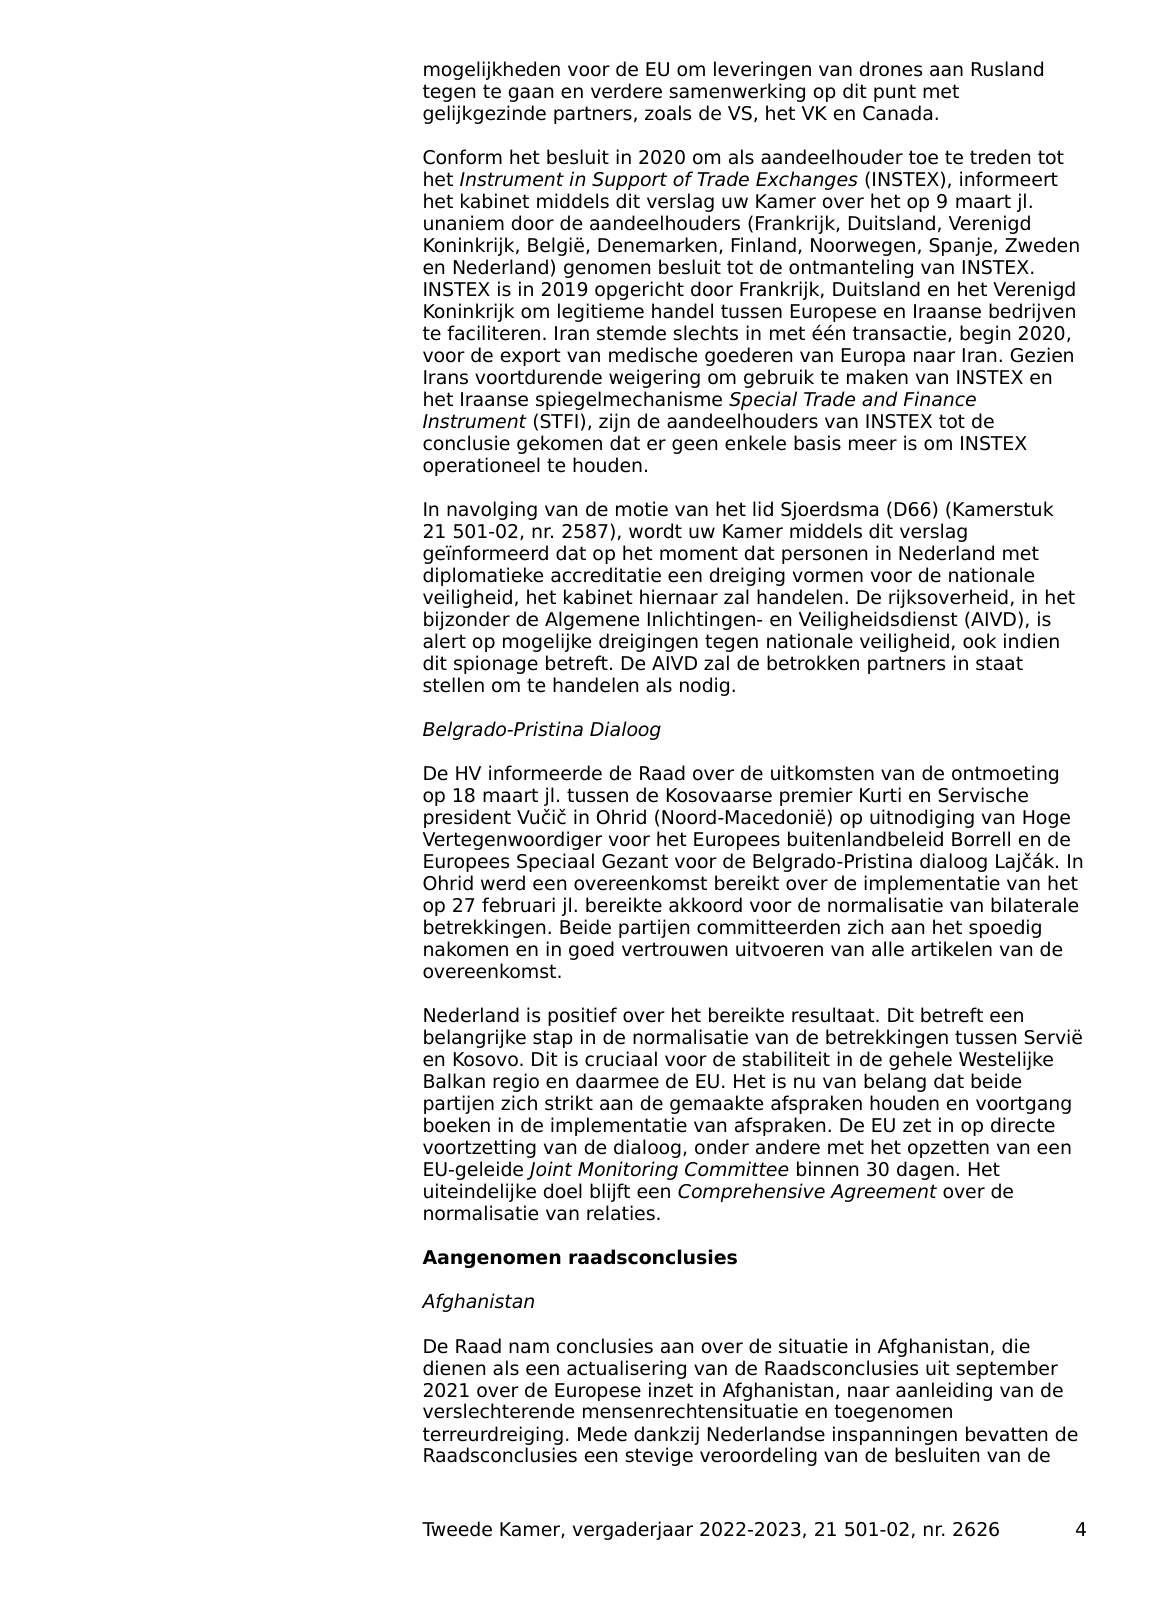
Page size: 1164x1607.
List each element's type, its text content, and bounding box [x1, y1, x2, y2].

subtitle Afghanistan [422, 1291, 1087, 1313]
text De HV informeerde de Raad over de uitkomsten van de ontmoeting op 18 maart jl. tussen de Kosovaarse premier Kurti en Servische president Vučič in Ohrid (Noord-Macedonië) op uitnodiging van Hoge Vertegenwoordiger voor het Europees buitenlandbeleid Borrell en de Europees Speciaal Gezant voor de Belgrado-Pristina dialoog Lajčák. In Ohrid werd een overeenkomst bereikt over de implementatie van het op 27 februari jl. bereikte akkoord voor de normalisatie van bilaterale betrekkingen. Beide partijen committeerden zich aan het spoedig nakomen en in goed vertrouwen uitvoeren van alle artikelen van de overeenkomst. [422, 763, 1087, 983]
text Nederland is positief over het bereikte resultaat. Dit betreft een belangrijke stap in de normalisatie van de betrekkingen tussen Servië en Kosovo. Dit is cruciaal voor de stabiliteit in de gehele Westelijke Balkan regio en daarmee de EU. Het is nu van belang dat beide partijen zich strikt aan de gemaakte afspraken houden en voortgang boeken in de implementatie van afspraken. De EU zet in op directe voortzetting van de dialoog, onder andere met het opzetten van een EU-geleide Joint Monitoring Committee binnen 30 dagen. Het uiteindelijke doel blijft een Comprehensive Agreement over de normalisatie van relaties. [422, 1005, 1087, 1225]
subtitle Belgrado-Pristina Dialoog [422, 719, 1087, 741]
text In navolging van de motie van het lid Sjoerdsma (D66) (Kamerstuk 21 501-02, nr. 2587), wordt uw Kamer middels dit verslag geïnformeerd dat op het moment dat personen in Nederland met diplomatieke accreditatie een dreiging vormen voor de nationale veiligheid, het kabinet hiernaar zal handelen. De rijksoverheid, in het bijzonder de Algemene Inlichtingen- en Veiligheidsdienst (AIVD), is alert op mogelijke dreigingen tegen nationale veiligheid, ook indien dit spionage betreft. De AIVD zal de betrokken partners in staat stellen om te handelen als nodig. [422, 499, 1087, 697]
subtitle Aangenomen raadsconclusies [422, 1247, 1087, 1269]
text mogelijkheden voor de EU om leveringen van drones aan Rusland tegen te gaan en verdere samenwerking op dit punt met gelijkgezinde partners, zoals de VS, het VK en Canada. [422, 59, 1087, 125]
text De Raad nam conclusies aan over de situatie in Afghanistan, die dienen als een actualisering van de Raadsconclusies uit september 2021 over de Europese inzet in Afghanistan, naar aanleiding van de verslechterende mensenrechtensituatie en toegenomen terreurdreiging. Mede dankzij Nederlandse inspanningen bevatten de Raadsconclusies een stevige veroordeling van de besluiten van de [422, 1336, 1087, 1467]
text Conform het besluit in 2020 om als aandeelhouder toe te treden tot het Instrument in Support of Trade Exchanges (INSTEX), informeert het kabinet middels dit verslag uw Kamer over het op 9 maart jl. unaniem door de aandeelhouders (Frankrijk, Duitsland, Verenigd Koninkrijk, België, Denemarken, Finland, Noorwegen, Spanje, Zweden en Nederland) genomen besluit tot de ontmanteling van INSTEX. INSTEX is in 2019 opgericht door Frankrijk, Duitsland en het Verenigd Koninkrijk om legitieme handel tussen Europese en Iraanse bedrijven te faciliteren. Iran stemde slechts in met één transactie, begin 2020, voor de export van medische goederen van Europa naar Iran. Gezien Irans voortdurende weigering om gebruik te maken van INSTEX en het Iraanse spiegelmechanisme Special Trade and Finance Instrument (STFI), zijn de aandeelhouders van INSTEX tot de conclusie gekomen dat er geen enkele basis meer is om INSTEX operationeel te houden. [422, 147, 1087, 477]
